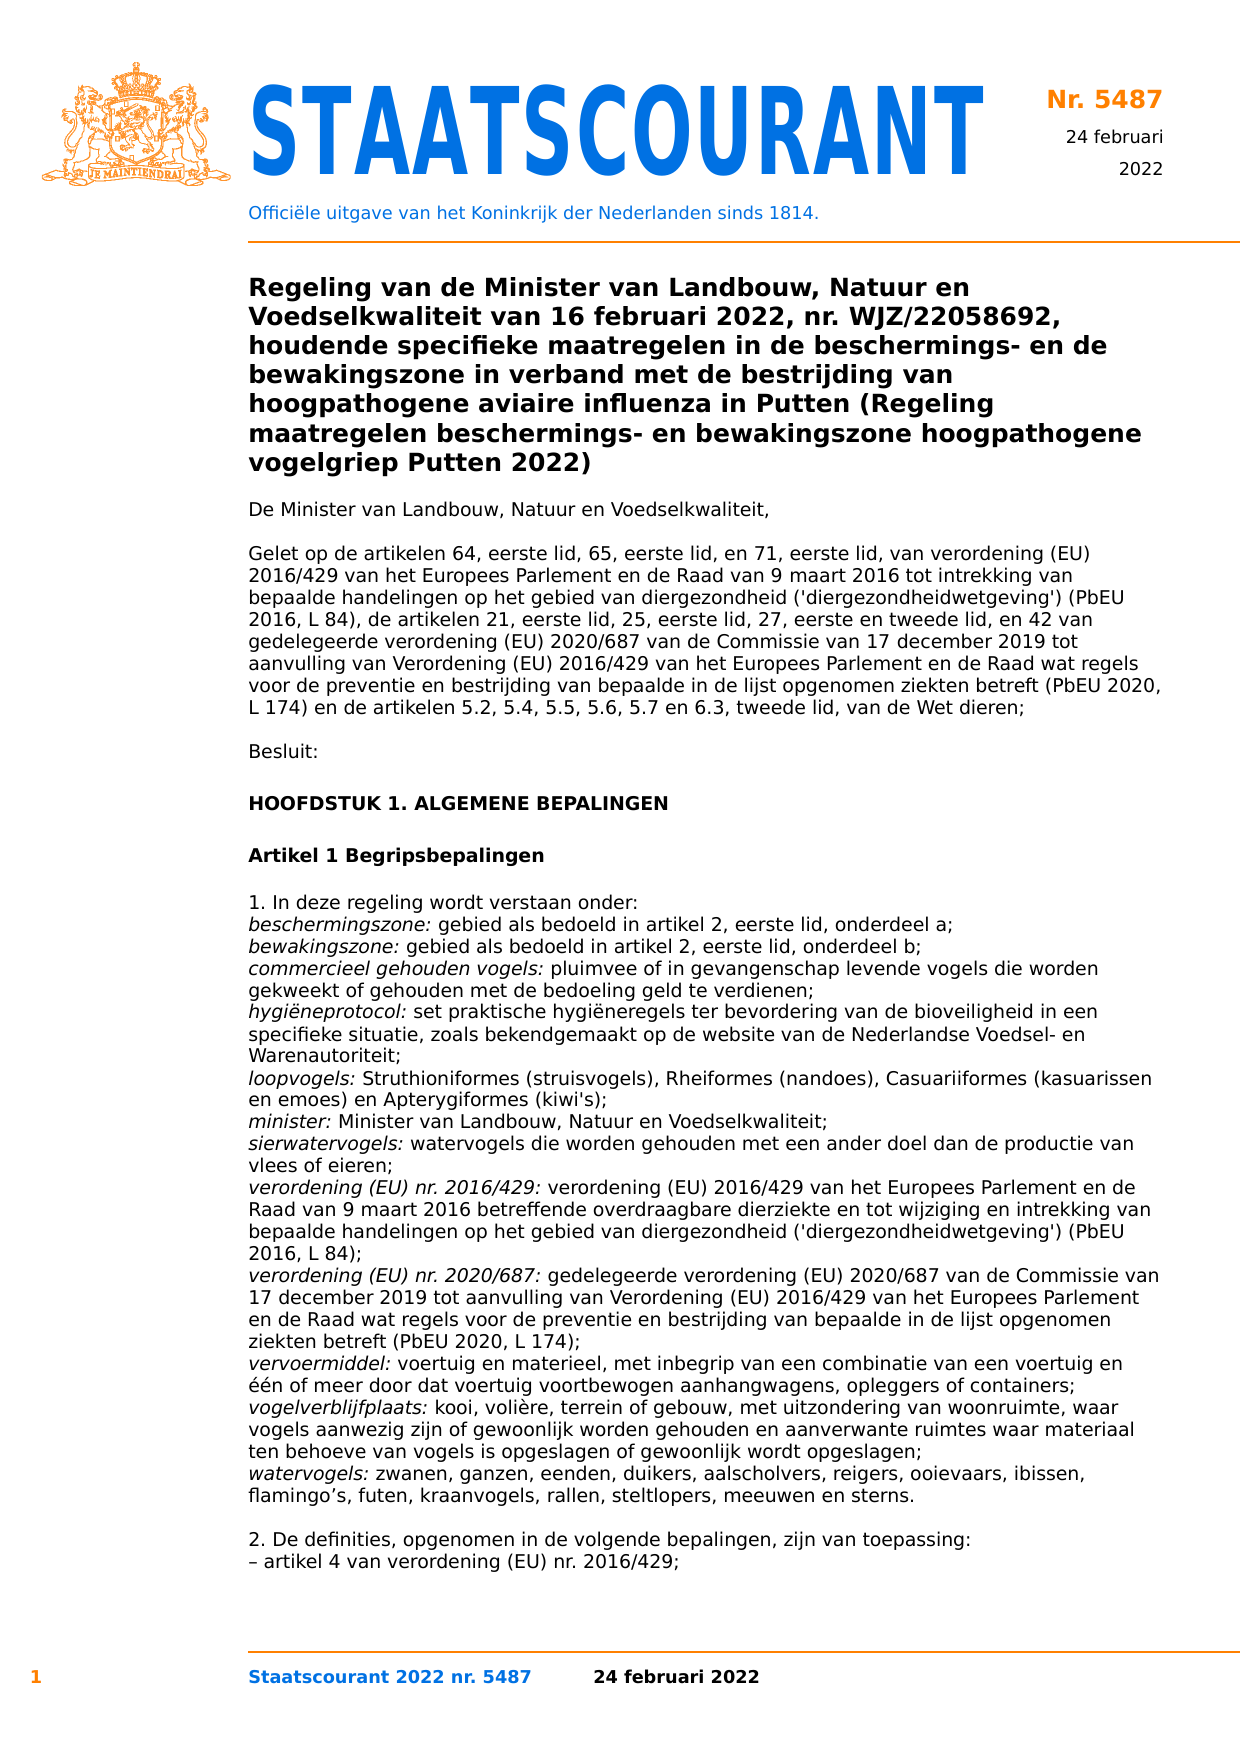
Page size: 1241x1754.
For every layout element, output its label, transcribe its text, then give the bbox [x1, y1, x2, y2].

text commercieel gehouden vogels: pluimvee of in gevangenschap levende vogels die worden gekweekt of gehouden met de bedoeling geld te verdienen; [248, 957, 1163, 1001]
text Gelet op de artikelen 64, eerste lid, 65, eerste lid, en 71, eerste lid, van verordening (EU) 2016/429 van het Europees Parlement en de Raad van 9 maart 2016 tot intrekking van bepaalde handelingen op het gebied van diergezondheid ('diergezondheidwetgeving') (PbEU 2016, L 84), de artikelen 21, eerste lid, 25, eerste lid, 27, eerste en tweede lid, en 42 van gedelegeerde verordening (EU) 2020/687 van de Commissie van 17 december 2019 tot aanvulling van Verordening (EU) 2016/429 van het Europees Parlement en de Raad wat regels voor de preventie en bestrijding van bepaalde in de lijst opgenomen ziekten betreft (PbEU 2020, L 174) en de artikelen 5.2, 5.4, 5.5, 5.6, 5.7 en 6.3, tweede lid, van de Wet dieren; [248, 543, 1163, 719]
text vervoermiddel: voertuig en materieel, met inbegrip van een combinatie van een voertuig en één of meer door dat voertuig voortbewogen aanhangwagens, opleggers of containers; [248, 1353, 1163, 1397]
table_header Nr. 5487 [998, 62, 1240, 121]
text minister: Minister van Landbouw, Natuur en Voedselkwaliteit; [248, 1111, 1163, 1133]
text De Minister van Landbouw, Natuur en Voedselkwaliteit, [248, 499, 1163, 521]
subtitle Regeling van de Minister van Landbouw, Natuur en Voedselkwaliteit van 16 februari 2022, nr. WJZ/22058692, houdende specifieke maatregelen in de beschermings- en de bewakingszone in verband met de bestrijding van hoogpathogene aviaire influenza in Putten (Regeling maatregelen beschermings- en bewakingszone hoogpathogene vogelgriep Putten 2022) [248, 273, 1163, 477]
text verordening (EU) nr. 2020/687: gedelegeerde verordening (EU) 2020/687 van de Commissie van 17 december 2019 tot aanvulling van Verordening (EU) 2016/429 van het Europees Parlement en de Raad wat regels voor de preventie en bestrijding van bepaalde in de lijst opgenomen ziekten betreft (PbEU 2020, L 174); [248, 1265, 1163, 1353]
text 1. In deze regeling wordt verstaan onder: [248, 892, 1163, 913]
text Besluit: [248, 741, 1163, 763]
text beschermingszone: gebied als bedoeld in artikel 2, eerste lid, onderdeel a; [248, 913, 1163, 936]
table_cell 24 februari [998, 121, 1240, 153]
subtitle HOOFDSTUK 1. ALGEMENE BEPALINGEN [248, 793, 1163, 814]
text verordening (EU) nr. 2016/429: verordening (EU) 2016/429 van het Europees Parlement en de Raad van 9 maart 2016 betreffende overdraagbare dierziekte en tot wijziging en intrekking van bepaalde handelingen op het gebied van diergezondheid ('diergezondheidwetgeving') (PbEU 2016, L 84); [248, 1177, 1163, 1265]
table_header STAATSCOURANT [248, 62, 998, 203]
text sierwatervogels: watervogels die worden gehouden met een ander doel dan de productie van vlees of eieren; [248, 1133, 1163, 1177]
text – artikel 4 van verordening (EU) nr. 2016/429; [248, 1551, 1163, 1573]
picture [41, 62, 231, 186]
text watervogels: zwanen, ganzen, eenden, duikers, aalscholvers, reigers, ooievaars, ibissen, flamingo’s, futen, kraanvogels, rallen, steltlopers, meeuwen en sterns. [248, 1463, 1163, 1507]
text vogelverblijfplaats: kooi, volière, terrein of gebouw, met uitzondering van woonruimte, waar vogels aanwezig zijn of gewoonlijk worden gehouden en aanverwante ruimtes waar materiaal ten behoeve van vogels is opgeslagen of gewoonlijk wordt opgeslagen; [248, 1397, 1163, 1463]
table_cell Officiële uitgave van het Koninkrijk der Nederlanden sinds 1814. [248, 203, 1240, 241]
subtitle Artikel 1 Begripsbepalingen [248, 844, 1163, 867]
table_header [25, 62, 248, 241]
text loopvogels: Struthioniformes (struisvogels), Rheiformes (nandoes), Casuariiformes (kasuarissen en emoes) en Apterygiformes (kiwi's); [248, 1067, 1163, 1111]
text 2. De definities, opgenomen in de volgende bepalingen, zijn van toepassing: [248, 1529, 1163, 1551]
text bewakingszone: gebied als bedoeld in artikel 2, eerste lid, onderdeel b; [248, 936, 1163, 957]
text hygiëneprotocol: set praktische hygiëneregels ter bevordering van de bioveiligheid in een specifieke situatie, zoals bekendgemaakt op de website van de Nederlandse Voedsel- en Warenautoriteit; [248, 1001, 1163, 1067]
table_cell 2022 [998, 153, 1240, 203]
